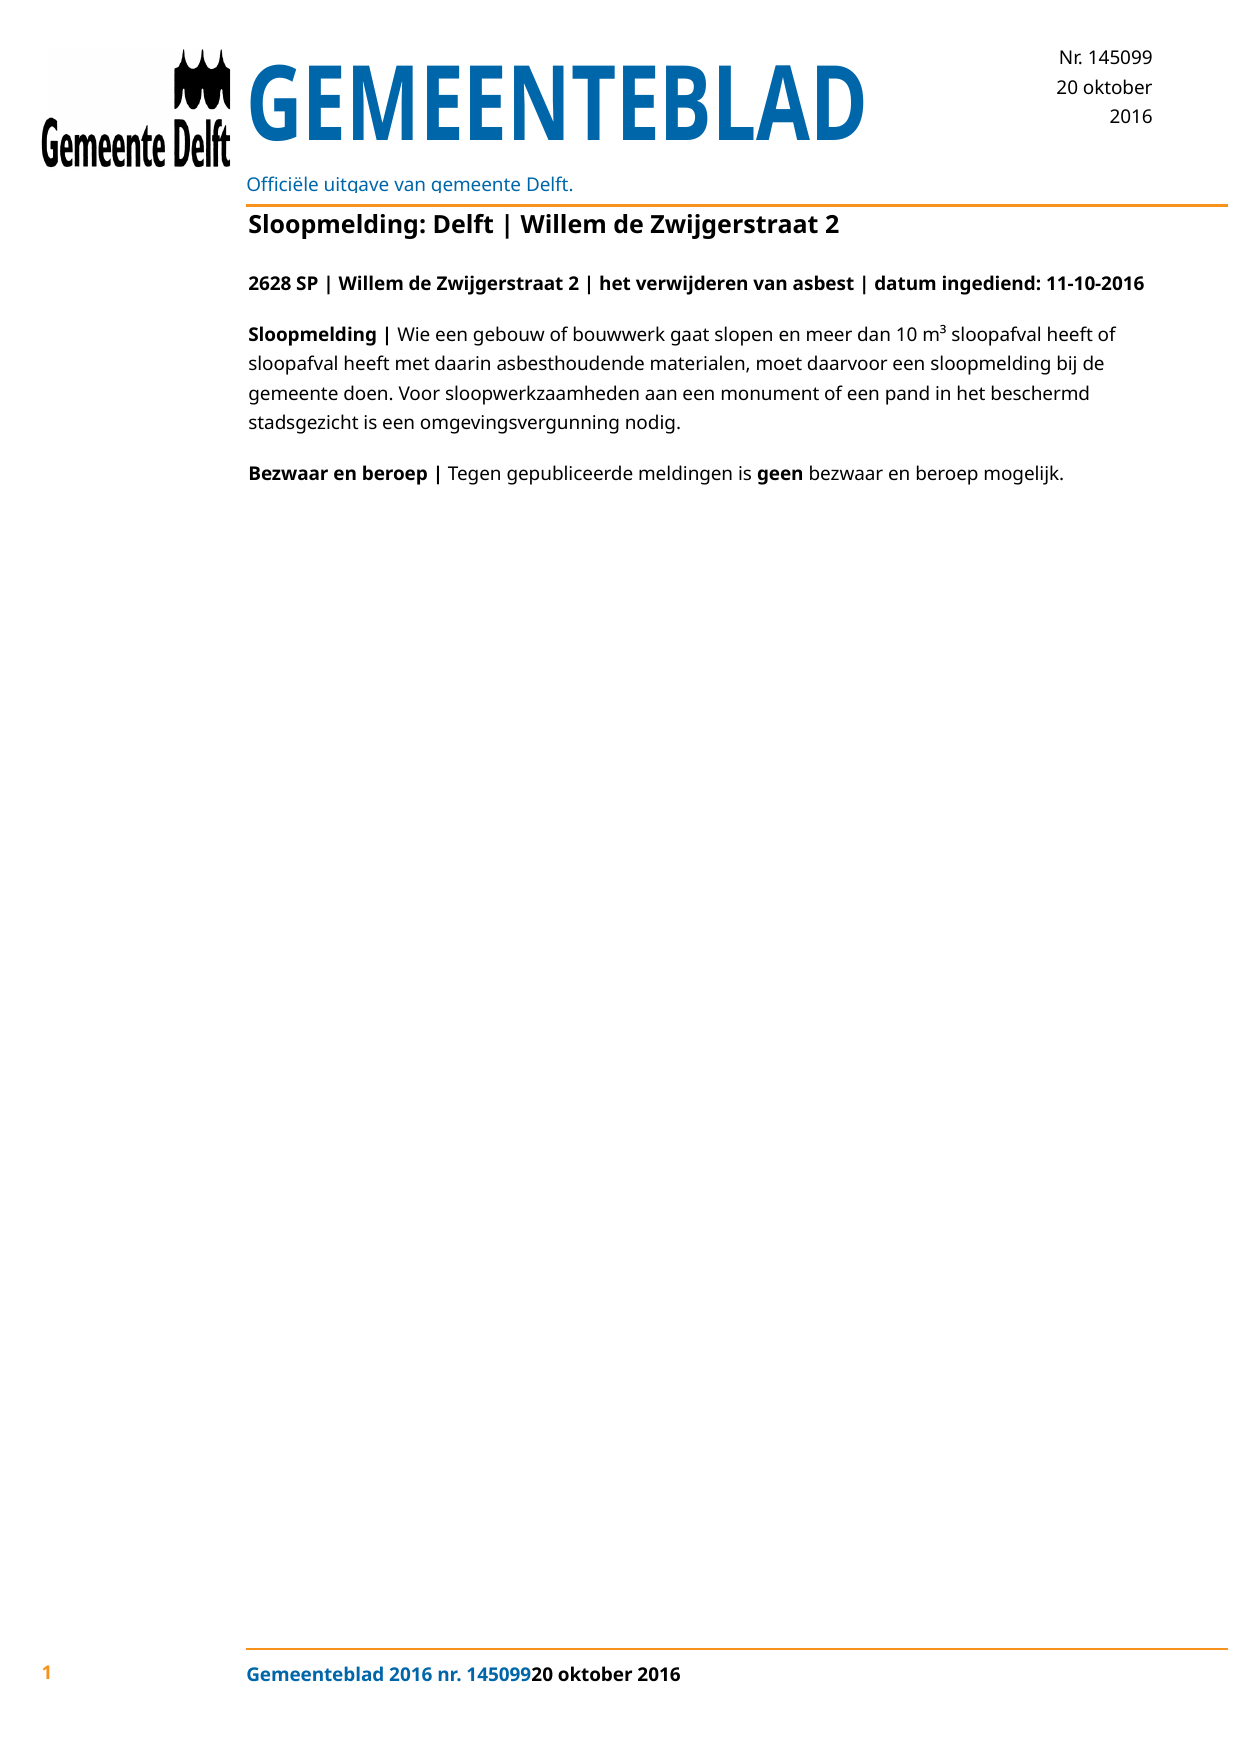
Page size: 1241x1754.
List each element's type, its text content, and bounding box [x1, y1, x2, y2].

picture [41, 47, 231, 172]
text 2628 SP | Willem de Zwijgerstraat 2 | het verwijderen van asbest | datum ingediend: 11-10-2016 [248, 270, 1152, 296]
text Sloopmelding: Delft | Willem de Zwijgerstraat 2 [248, 207, 1152, 241]
text Bezwaar en beroep | Tegen gepubliceerde meldingen is geen bezwaar en beroep mogelijk. [248, 460, 1152, 486]
text Sloopmelding | Wie een gebouw of bouwwerk gaat slopen en meer dan 10 m³ sloopafval heeft of sloopafval heeft met daarin asbesthoudende materialen, moet daarvoor een sloopmelding bij de gemeente doen. Voor sloopwerkzaamheden aan een monument of een pand in het beschermd stadsgezicht is een omgevingsvergunning nodig. [248, 321, 1152, 435]
